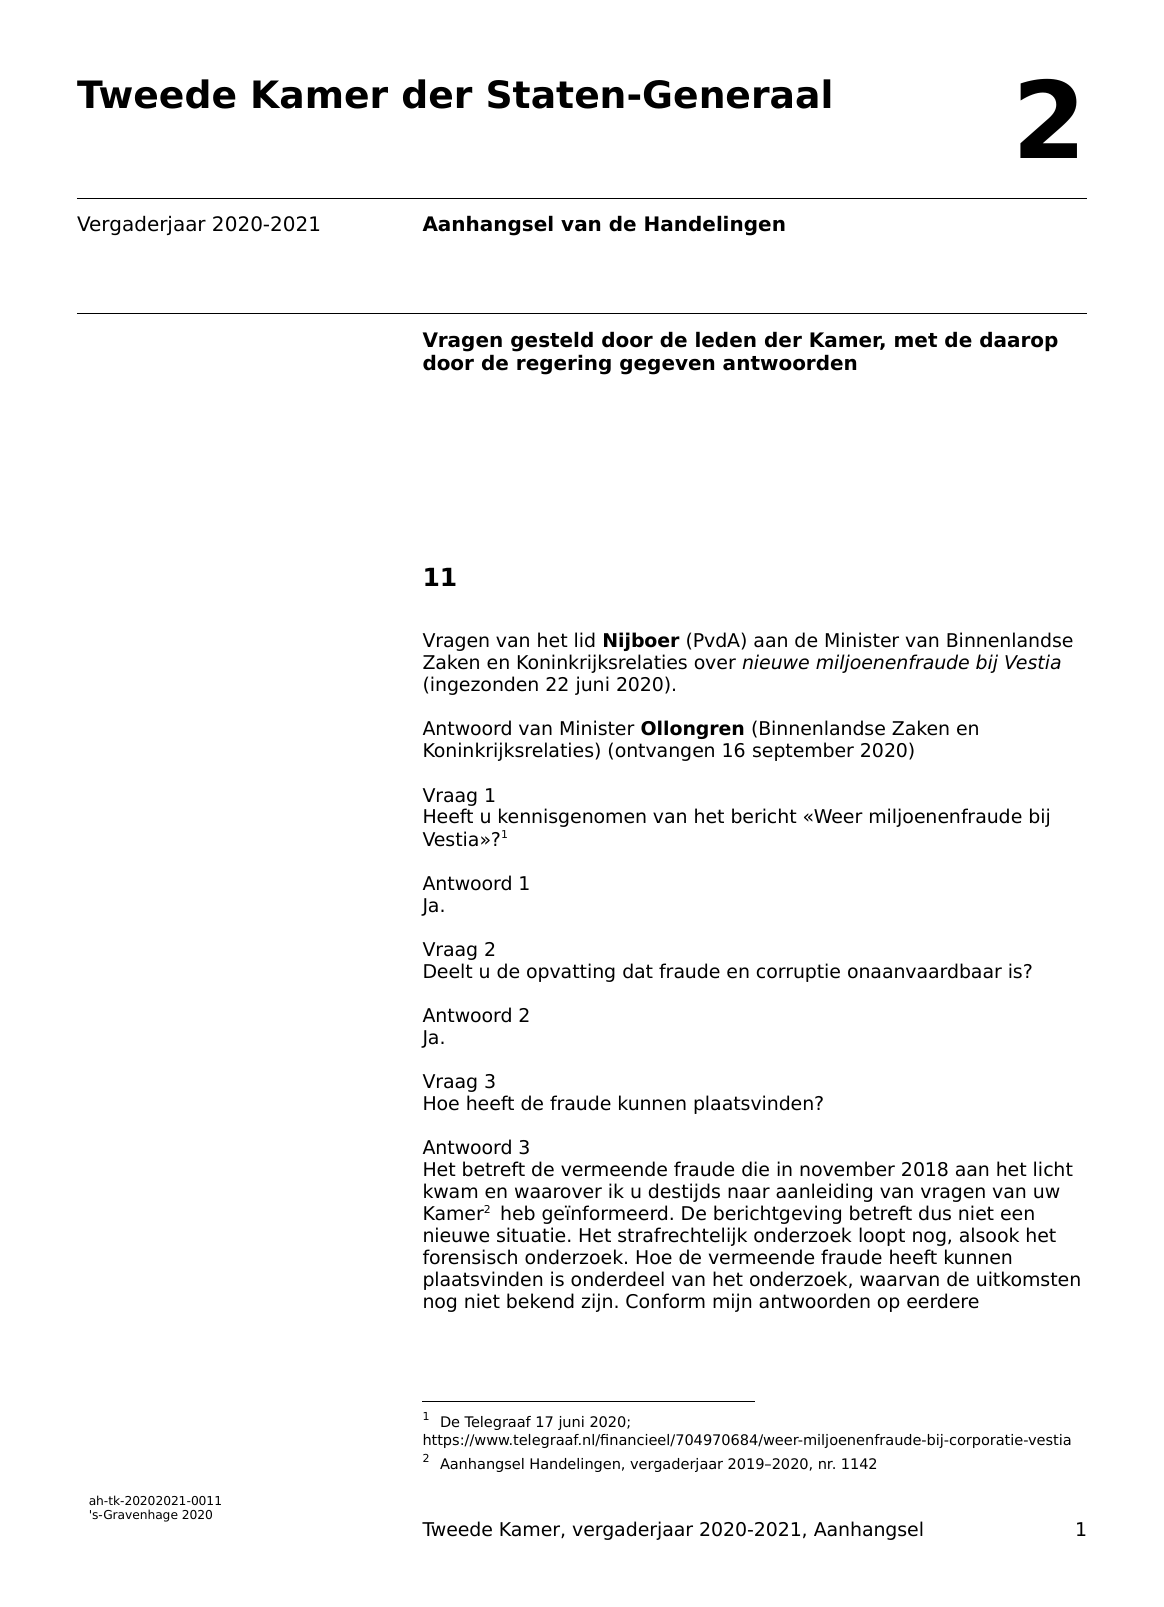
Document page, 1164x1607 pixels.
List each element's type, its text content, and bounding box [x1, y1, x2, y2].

table_header Tweede Kamer der Staten-Generaal [77, 59, 886, 198]
table_cell [77, 314, 422, 375]
text Ja. [422, 894, 1087, 917]
text Vraag 3 [422, 1071, 1087, 1093]
text Vragen van het lid Nijboer (PvdA) aan de Minister van Binnenlandse Zaken en Koninkrijksrelaties over nieuwe miljoenenfraude bij Vestia (ingezonden 22 juni 2020). [422, 630, 1087, 696]
text Vraag 1 [422, 784, 1087, 806]
text https://www.telegraaf.nl/financieel/704970684/weer-miljoenenfraude-bij-corporatie-vestia [422, 1432, 1087, 1449]
text Antwoord 2 [422, 1005, 1087, 1027]
text Antwoord van Minister Ollongren (Binnenlandse Zaken en Koninkrijksrelaties) (ontvangen 16 september 2020) [422, 718, 1087, 762]
text ah-tk-20202021-0011 [88, 1494, 323, 1508]
table_cell Aanhangsel van de Handelingen [422, 199, 1087, 313]
text Hoe heeft de fraude kunnen plaatsvinden? [422, 1093, 1087, 1115]
table_header 2 [886, 59, 1087, 198]
text Het betreft de vermeende fraude die in november 2018 aan het licht kwam en waarover ik u destijds naar aanleiding van vragen van uw Kamer heb geïnformeerd. De berichtgeving betreft dus niet een nieuwe situatie. Het strafrechtelijk onderzoek loopt nog, alsook het forensisch onderzoek. Hoe de vermeende fraude heeft kunnen plaatsvinden is onderdeel van het onderzoek, waarvan de uitkomsten nog niet bekend zijn. Conform mijn antwoorden op eerdere [422, 1159, 1087, 1313]
text Aanhangsel Handelingen, vergaderjaar 2019–2020, nr. 1142 [422, 1452, 1087, 1474]
text Vraag 2 [422, 939, 1087, 961]
table_cell Vergaderjaar 2020-2021 [77, 199, 422, 313]
text Antwoord 1 [422, 873, 1087, 894]
text 11 [422, 563, 1087, 592]
text Heeft u kennisgenomen van het bericht «Weer miljoenenfraude bij Vestia»? [422, 806, 1087, 850]
table_cell Vragen gesteld door de leden der Kamer, met de daarop door de regering gegeven antwoorden [422, 314, 1087, 375]
text De Telegraaf 17 juni 2020; [422, 1410, 1087, 1432]
text Antwoord 3 [422, 1137, 1087, 1159]
text Deelt u de opvatting dat fraude en corruptie onaanvaardbaar is? [422, 961, 1087, 983]
text 's-Gravenhage 2020 [88, 1508, 323, 1522]
text Ja. [422, 1027, 1087, 1049]
